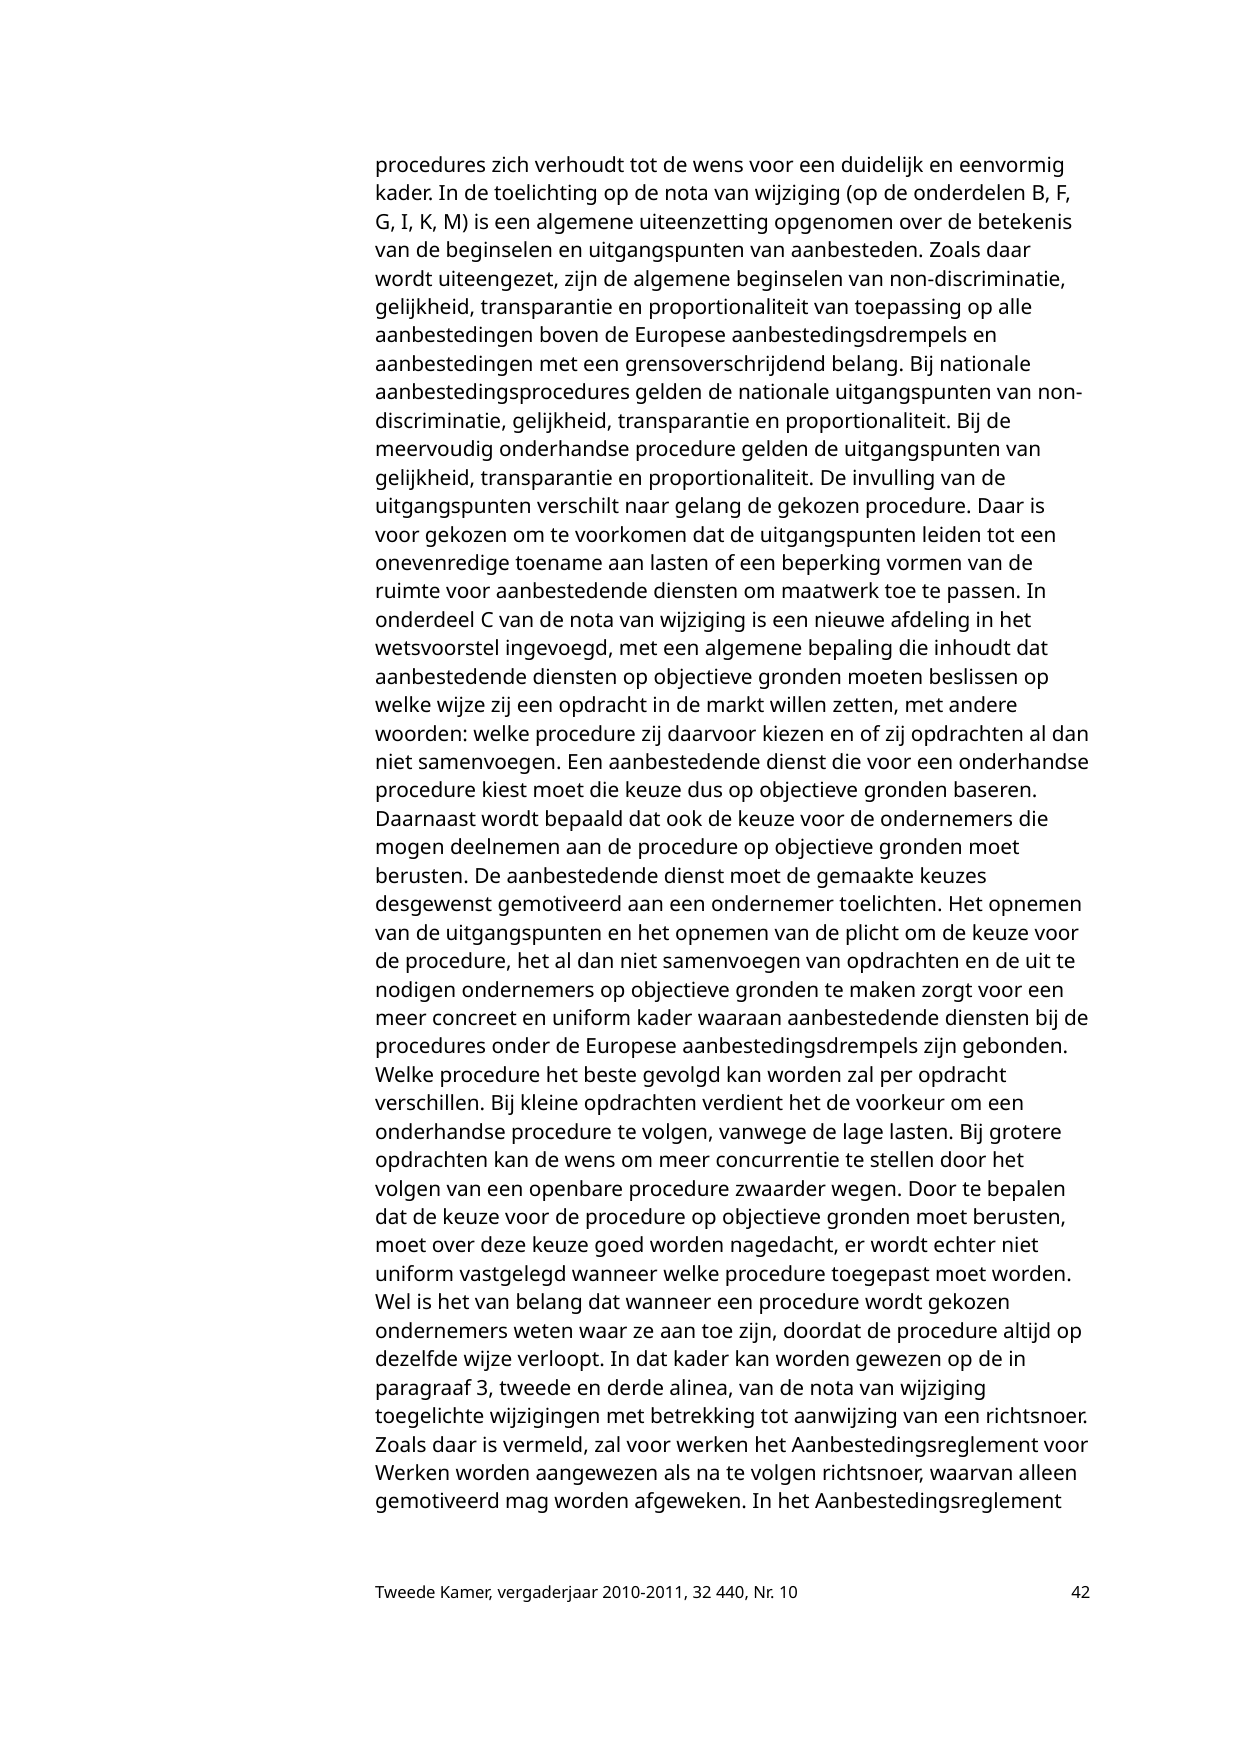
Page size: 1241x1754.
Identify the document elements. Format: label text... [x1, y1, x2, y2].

text Welke procedure het beste gevolgd kan worden zal per opdracht verschillen. Bij kleine opdrachten verdient het de voorkeur om een onderhandse procedure te volgen, vanwege de lage lasten. Bij grotere opdrachten kan de wens om meer concurrentie te stellen door het volgen van een openbare procedure zwaarder wegen. Door te bepalen dat de keuze voor de procedure op objectieve gronden moet berusten, moet over deze keuze goed worden nagedacht, er wordt echter niet uniform vastgelegd wanneer welke procedure toegepast moet worden. Wel is het van belang dat wanneer een procedure wordt gekozen ondernemers weten waar ze aan toe zijn, doordat de procedure altijd op dezelfde wijze verloopt. In dat kader kan worden gewezen op de in paragraaf 3, tweede en derde alinea, van de nota van wijziging toegelichte wijzigingen met betrekking tot aanwijzing van een richtsnoer. Zoals daar is vermeld, zal voor werken het Aanbestedingsreglement voor Werken worden aangewezen als na te volgen richtsnoer, waarvan alleen gemotiveerd mag worden afgeweken. In het Aanbestedingsreglement [375, 1060, 1090, 1515]
text procedures zich verhoudt tot de wens voor een duidelijk en eenvormig kader. In de toelichting op de nota van wijziging (op de onderdelen B, F, G, I, K, M) is een algemene uiteenzetting opgenomen over de betekenis van de beginselen en uitgangspunten van aanbesteden. Zoals daar wordt uiteengezet, zijn de algemene beginselen van non-discriminatie, gelijkheid, transparantie en proportionaliteit van toepassing op alle aanbestedingen boven de Europese aanbestedingsdrempels en aanbestedingen met een grensoverschrijdend belang. Bij nationale aanbestedingsprocedures gelden de nationale uitgangspunten van non-discriminatie, gelijkheid, transparantie en proportionaliteit. Bij de meervoudig onderhandse procedure gelden de uitgangspunten van gelijkheid, transparantie en proportionaliteit. De invulling van de uitgangspunten verschilt naar gelang de gekozen procedure. Daar is voor gekozen om te voorkomen dat de uitgangspunten leiden tot een onevenredige toename aan lasten of een beperking vormen van de ruimte voor aanbestedende diensten om maatwerk toe te passen. In onderdeel C van de nota van wijziging is een nieuwe afdeling in het wetsvoorstel ingevoegd, met een algemene bepaling die inhoudt dat aanbestedende diensten op objectieve gronden moeten beslissen op welke wijze zij een opdracht in de markt willen zetten, met andere woorden: welke procedure zij daarvoor kiezen en of zij opdrachten al dan niet samenvoegen. Een aanbestedende dienst die voor een onderhandse procedure kiest moet die keuze dus op objectieve gronden baseren. Daarnaast wordt bepaald dat ook de keuze voor de ondernemers die mogen deelnemen aan de procedure op objectieve gronden moet berusten. De aanbestedende dienst moet de gemaakte keuzes desgewenst gemotiveerd aan een ondernemer toelichten. Het opnemen van de uitgangspunten en het opnemen van de plicht om de keuze voor de procedure, het al dan niet samenvoegen van opdrachten en de uit te nodigen ondernemers op objectieve gronden te maken zorgt voor een meer concreet en uniform kader waaraan aanbestedende diensten bij de procedures onder de Europese aanbestedingsdrempels zijn gebonden. [375, 150, 1090, 1060]
